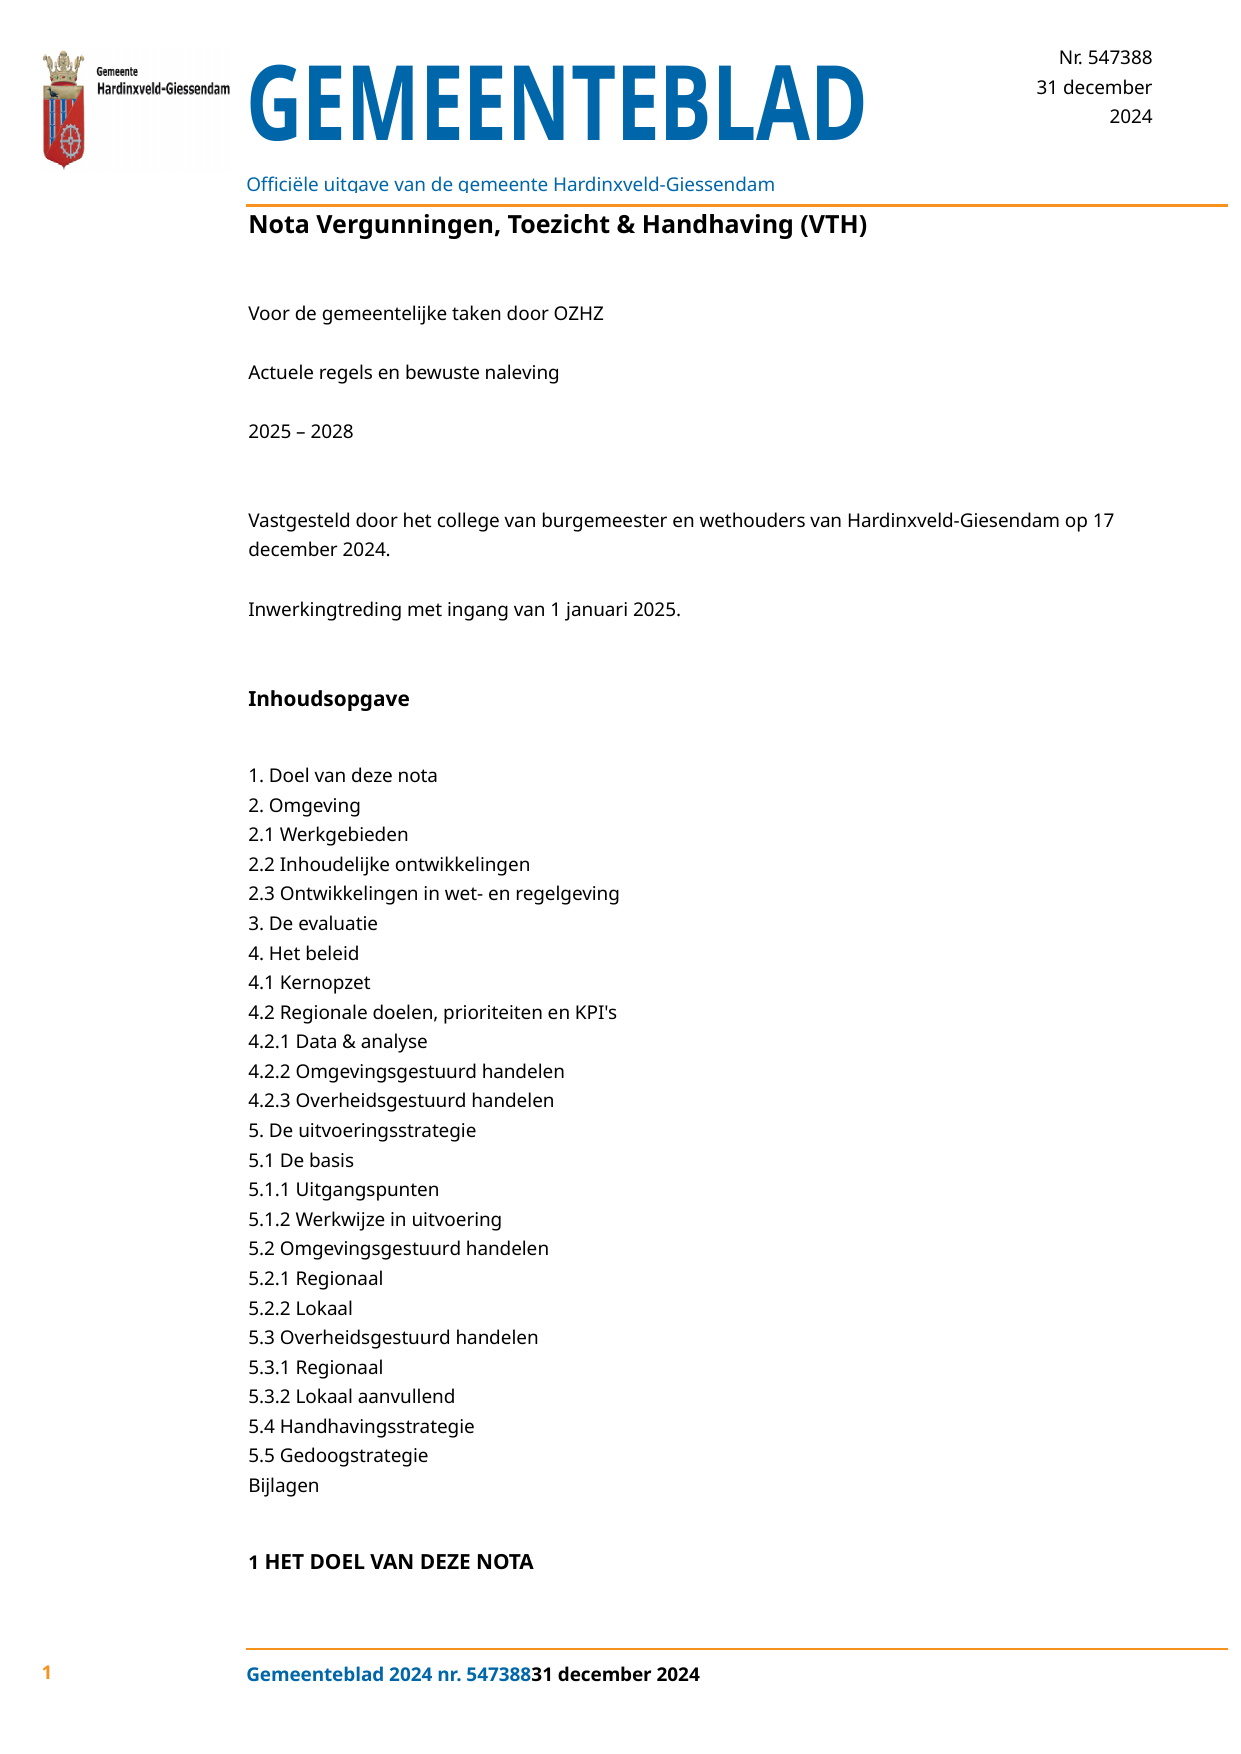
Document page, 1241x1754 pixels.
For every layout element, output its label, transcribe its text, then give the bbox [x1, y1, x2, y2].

text 5. De uitvoeringsstrategie [248, 1117, 1152, 1143]
text 5.3.1 Regionaal [248, 1354, 1152, 1379]
text 5.1.1 Uitgangspunten [248, 1176, 1152, 1202]
text 1. Doel van deze nota [248, 762, 1152, 788]
text Bijlagen [248, 1472, 1152, 1498]
text 2. Omgeving [248, 792, 1152, 817]
text 2.3 Ontwikkelingen in wet- en regelgeving [248, 881, 1152, 906]
text 2.1 Werkgebieden [248, 821, 1152, 847]
text Inwerkingtreding met ingang van 1 januari 2025. [248, 596, 1152, 621]
text 5.2.2 Lokaal [248, 1295, 1152, 1320]
text 5.1 De basis [248, 1147, 1152, 1172]
text 5.2.1 Regionaal [248, 1265, 1152, 1291]
text Actuele regels en bewuste naleving [248, 359, 1152, 385]
text 5.4 Handhavingsstrategie [248, 1413, 1152, 1439]
text Inhoudsopgave [248, 684, 1152, 713]
text 4.1 Kernopzet [248, 969, 1152, 995]
picture [41, 47, 231, 172]
text 4.2 Regionale doelen, prioriteiten en KPI's [248, 999, 1152, 1024]
text 4.2.2 Omgevingsgestuurd handelen [248, 1058, 1152, 1084]
text 2025 – 2028 [248, 418, 1152, 444]
text 4.2.3 Overheidsgestuurd handelen [248, 1088, 1152, 1113]
text 5.5 Gedoogstrategie [248, 1443, 1152, 1468]
text Voor de gemeentelijke taken door OZHZ [248, 300, 1152, 326]
text 4. Het beleid [248, 940, 1152, 965]
text Vastgesteld door het college van burgemeester en wethouders van Hardinxveld-Giesendam op 17 december 2024. [248, 507, 1152, 562]
text 5.1.2 Werkwijze in uitvoering [248, 1206, 1152, 1232]
text 5.3.2 Lokaal aanvullend [248, 1383, 1152, 1409]
text 5.2 Omgevingsgestuurd handelen [248, 1236, 1152, 1261]
text Nota Vergunningen, Toezicht & Handhaving (VTH) [248, 207, 1152, 241]
text 3. De evaluatie [248, 910, 1152, 936]
text 2.2 Inhoudelijke ontwikkelingen [248, 851, 1152, 877]
text 4.2.1 Data & analyse [248, 1028, 1152, 1054]
text 5.3 Overheidsgestuurd handelen [248, 1324, 1152, 1350]
text 1 HET DOEL VAN DEZE NOTA [248, 1547, 1152, 1576]
